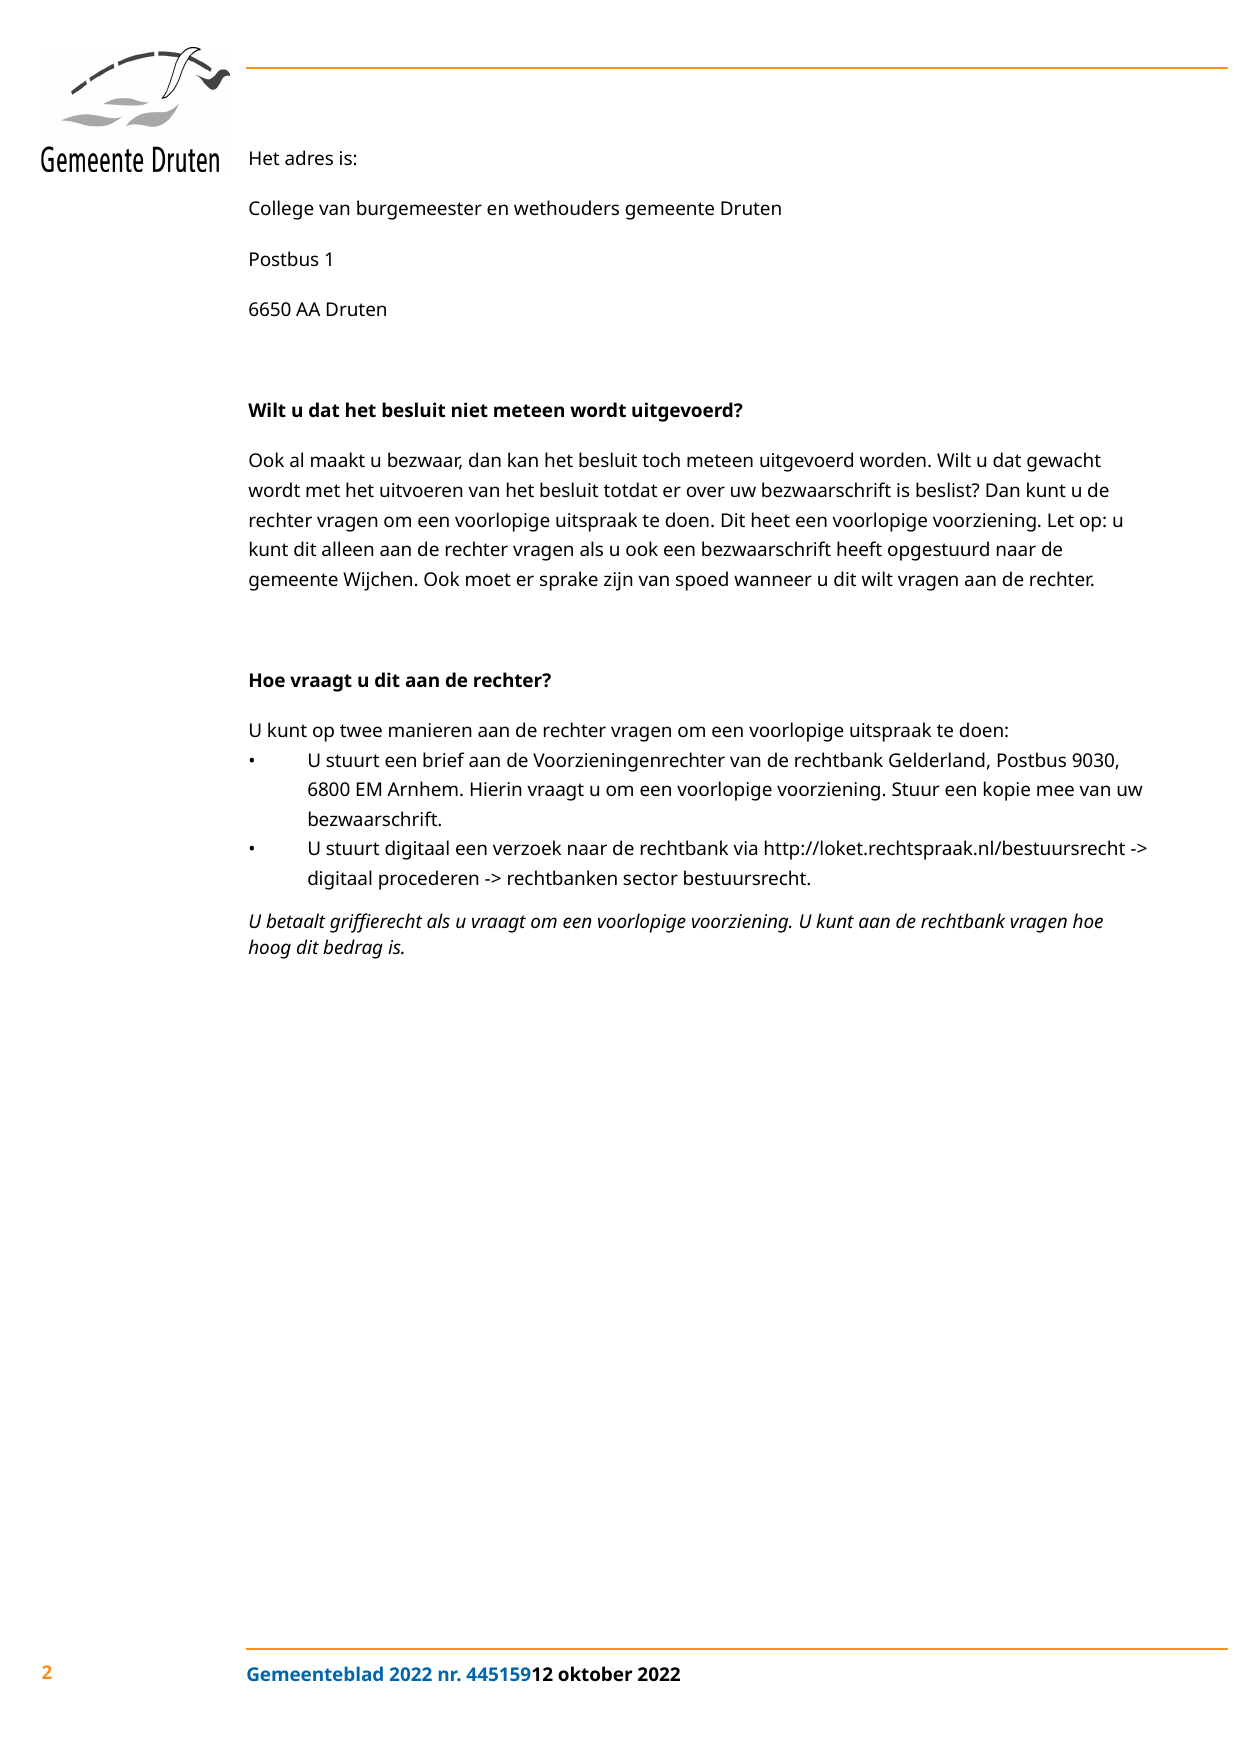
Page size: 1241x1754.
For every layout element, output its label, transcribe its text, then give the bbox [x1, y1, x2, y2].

text College van burgemeester en wethouders gemeente Druten [248, 196, 1152, 221]
text Wilt u dat het besluit niet meteen wordt uitgevoerd? [248, 397, 1152, 423]
text 6650 AA Druten [248, 296, 1152, 322]
list U stuurt digitaal een verzoek naar de rechtbank via http://loket.rechtspraak.nl/bestuursrecht -> digitaal procederen -> rechtbanken sector bestuursrecht. [248, 836, 1152, 891]
text U betaalt griffierecht als u vraagt om een voorlopige voorziening. U kunt aan de rechtbank vragen hoe hoog dit bedrag is. [248, 908, 1152, 960]
text Het adres is: [248, 145, 1152, 171]
text U kunt op twee manieren aan de rechter vragen om een voorlopige uitspraak te doen: [248, 717, 1152, 743]
text Ook al maakt u bezwaar, dan kan het besluit toch meteen uitgevoerd worden. Wilt u dat gewacht wordt met het uitvoeren van het besluit totdat er over uw bezwaarschrift is beslist? Dan kunt u de rechter vragen om een voorlopige uitspraak te doen. Dit heet een voorlopige voorziening. Let op: u kunt dit alleen aan de rechter vragen als u ook een bezwaarschrift heeft opgestuurd naar de gemeente Wijchen. Ook moet er sprake zijn van spoed wanneer u dit wilt vragen aan de rechter. [248, 448, 1152, 592]
text Hoe vraagt u dit aan de rechter? [248, 667, 1152, 693]
picture [41, 47, 231, 172]
list U stuurt een brief aan de Voorzieningenrechter van de rechtbank Gelderland, Postbus 9030, 6800 EM Arnhem. Hierin vraagt u om een voorlopige voorziening. Stuur een kopie mee van uw bezwaarschrift. [248, 747, 1152, 832]
text Postbus 1 [248, 246, 1152, 272]
